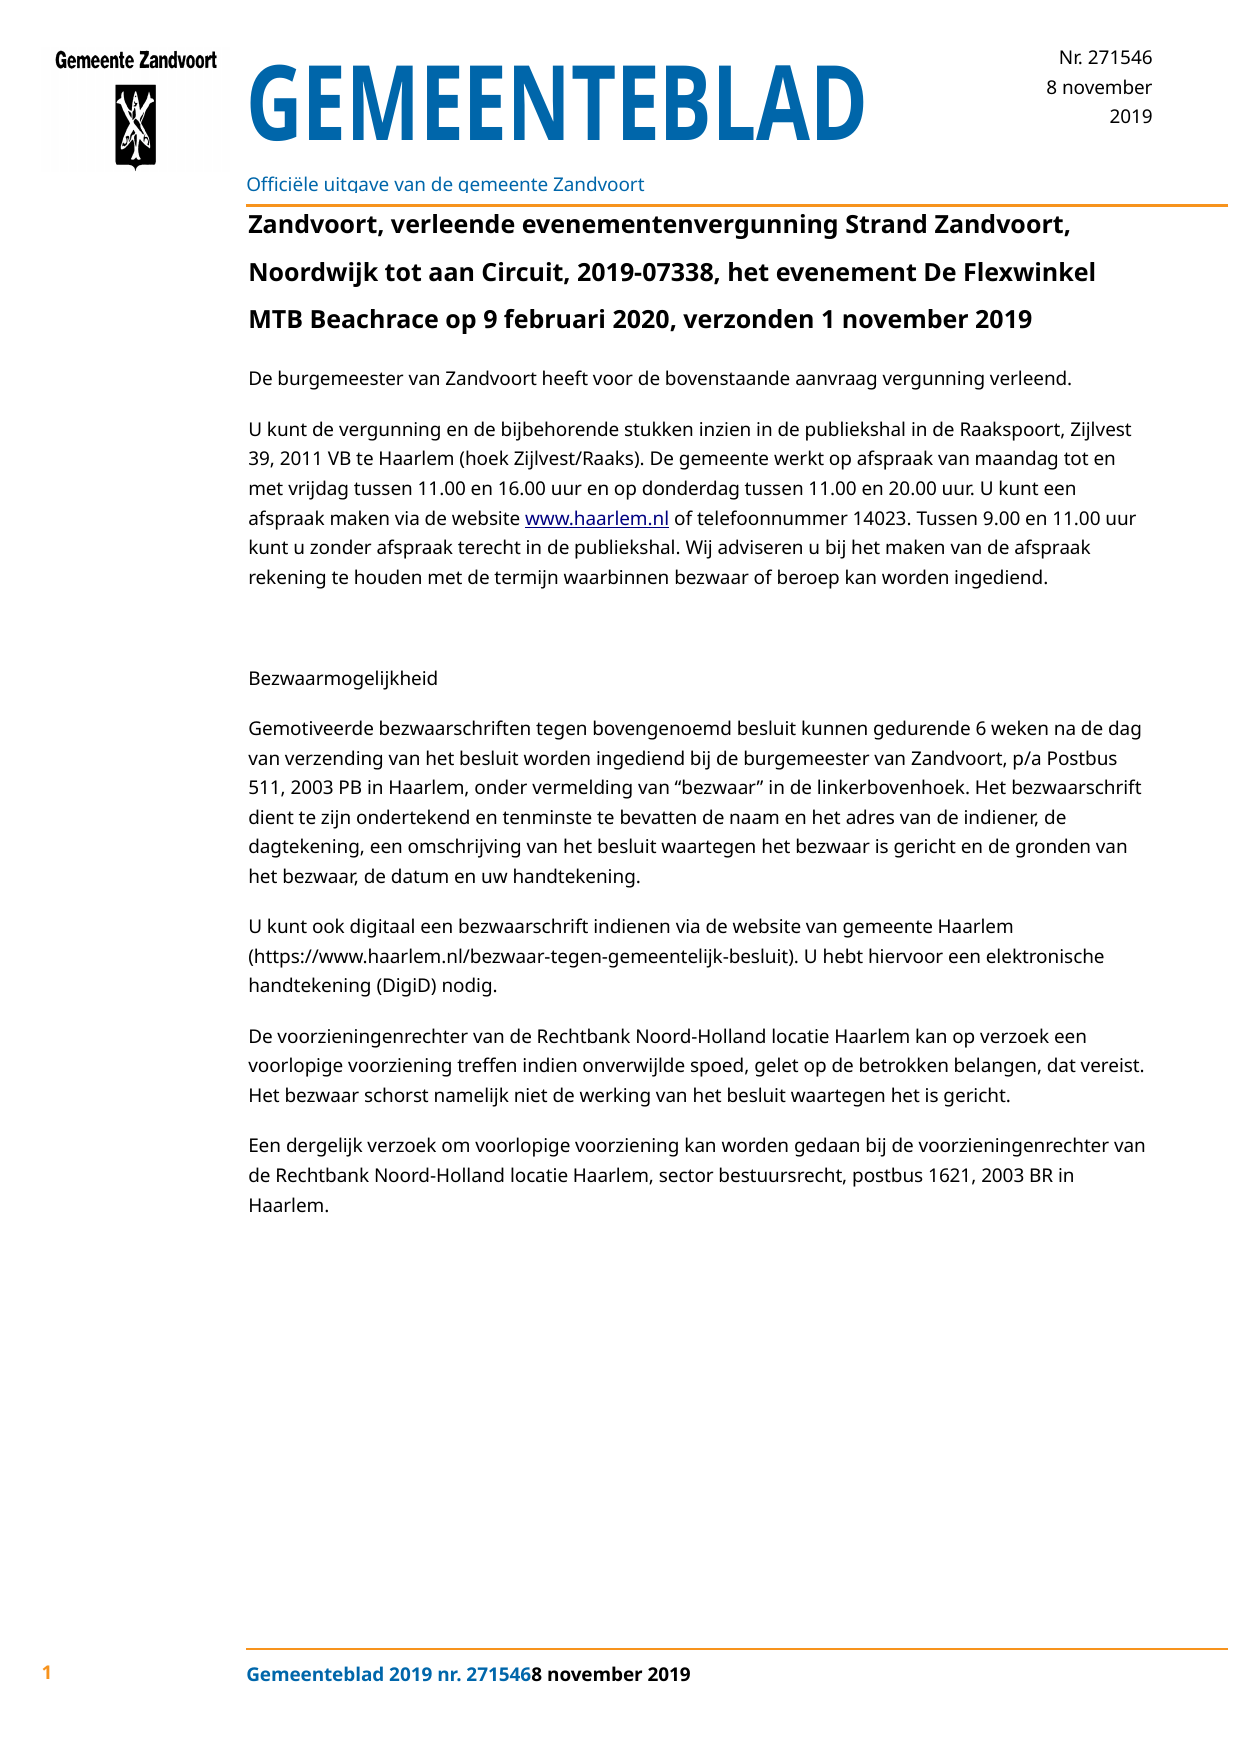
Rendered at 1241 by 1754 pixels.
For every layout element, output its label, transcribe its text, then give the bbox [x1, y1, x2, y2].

text De voorzieningenrechter van de Rechtbank Noord-Holland locatie Haarlem kan op verzoek een voorlopige voorziening treffen indien onverwijlde spoed, gelet op de betrokken belangen, dat vereist. Het bezwaar schorst namelijk niet de werking van het besluit waartegen het is gericht. [248, 1023, 1152, 1108]
text U kunt de vergunning en de bijbehorende stukken inzien in de publiekshal in de Raakspoort, Zijlvest 39, 2011 VB te Haarlem (hoek Zijlvest/Raaks). De gemeente werkt op afspraak van maandag tot en met vrijdag tussen 11.00 en 16.00 uur en op donderdag tussen 11.00 en 20.00 uur. U kunt een afspraak maken via de website www.haarlem.nl of telefoonnummer 14023. Tussen 9.00 en 11.00 uur kunt u zonder afspraak terecht in de publiekshal. Wij adviseren u bij het maken van de afspraak rekening te houden met de termijn waarbinnen bezwaar of beroep kan worden ingediend. [248, 416, 1152, 589]
text De burgemeester van Zandvoort heeft voor de bovenstaande aanvraag vergunning verleend. [248, 366, 1152, 391]
picture [41, 47, 231, 172]
text Bezwaarmogelijkheid [248, 665, 1152, 690]
text U kunt ook digitaal een bezwaarschrift indienen via de website van gemeente Haarlem (https://www.haarlem.nl/bezwaar-tegen-gemeentelijk-besluit). U hebt hiervoor een elektronische handtekening (DigiD) nodig. [248, 913, 1152, 998]
text Een dergelijk verzoek om voorlopige voorziening kan worden gedaan bij de voorzieningenrechter van de Rechtbank Noord-Holland locatie Haarlem, sector bestuursrecht, postbus 1621, 2003 BR in Haarlem. [248, 1133, 1152, 1217]
text Zandvoort, verleende evenementenvergunning Strand Zandvoort, Noordwijk tot aan Circuit, 2019-07338, het evenement De Flexwinkel MTB Beachrace op 9 februari 2020, verzonden 1 november 2019 [248, 207, 1152, 336]
text Gemotiveerde bezwaarschriften tegen bovengenoemd besluit kunnen gedurende 6 weken na de dag van verzending van het besluit worden ingediend bij de burgemeester van Zandvoort, p/a Postbus 511, 2003 PB in Haarlem, onder vermelding van “bezwaar” in de linkerbovenhoek. Het bezwaarschrift dient te zijn ondertekend en tenminste te bevatten de naam en het adres van de indiener, de dagtekening, een omschrijving van het besluit waartegen het bezwaar is gericht en de gronden van het bezwaar, de datum en uw handtekening. [248, 715, 1152, 889]
